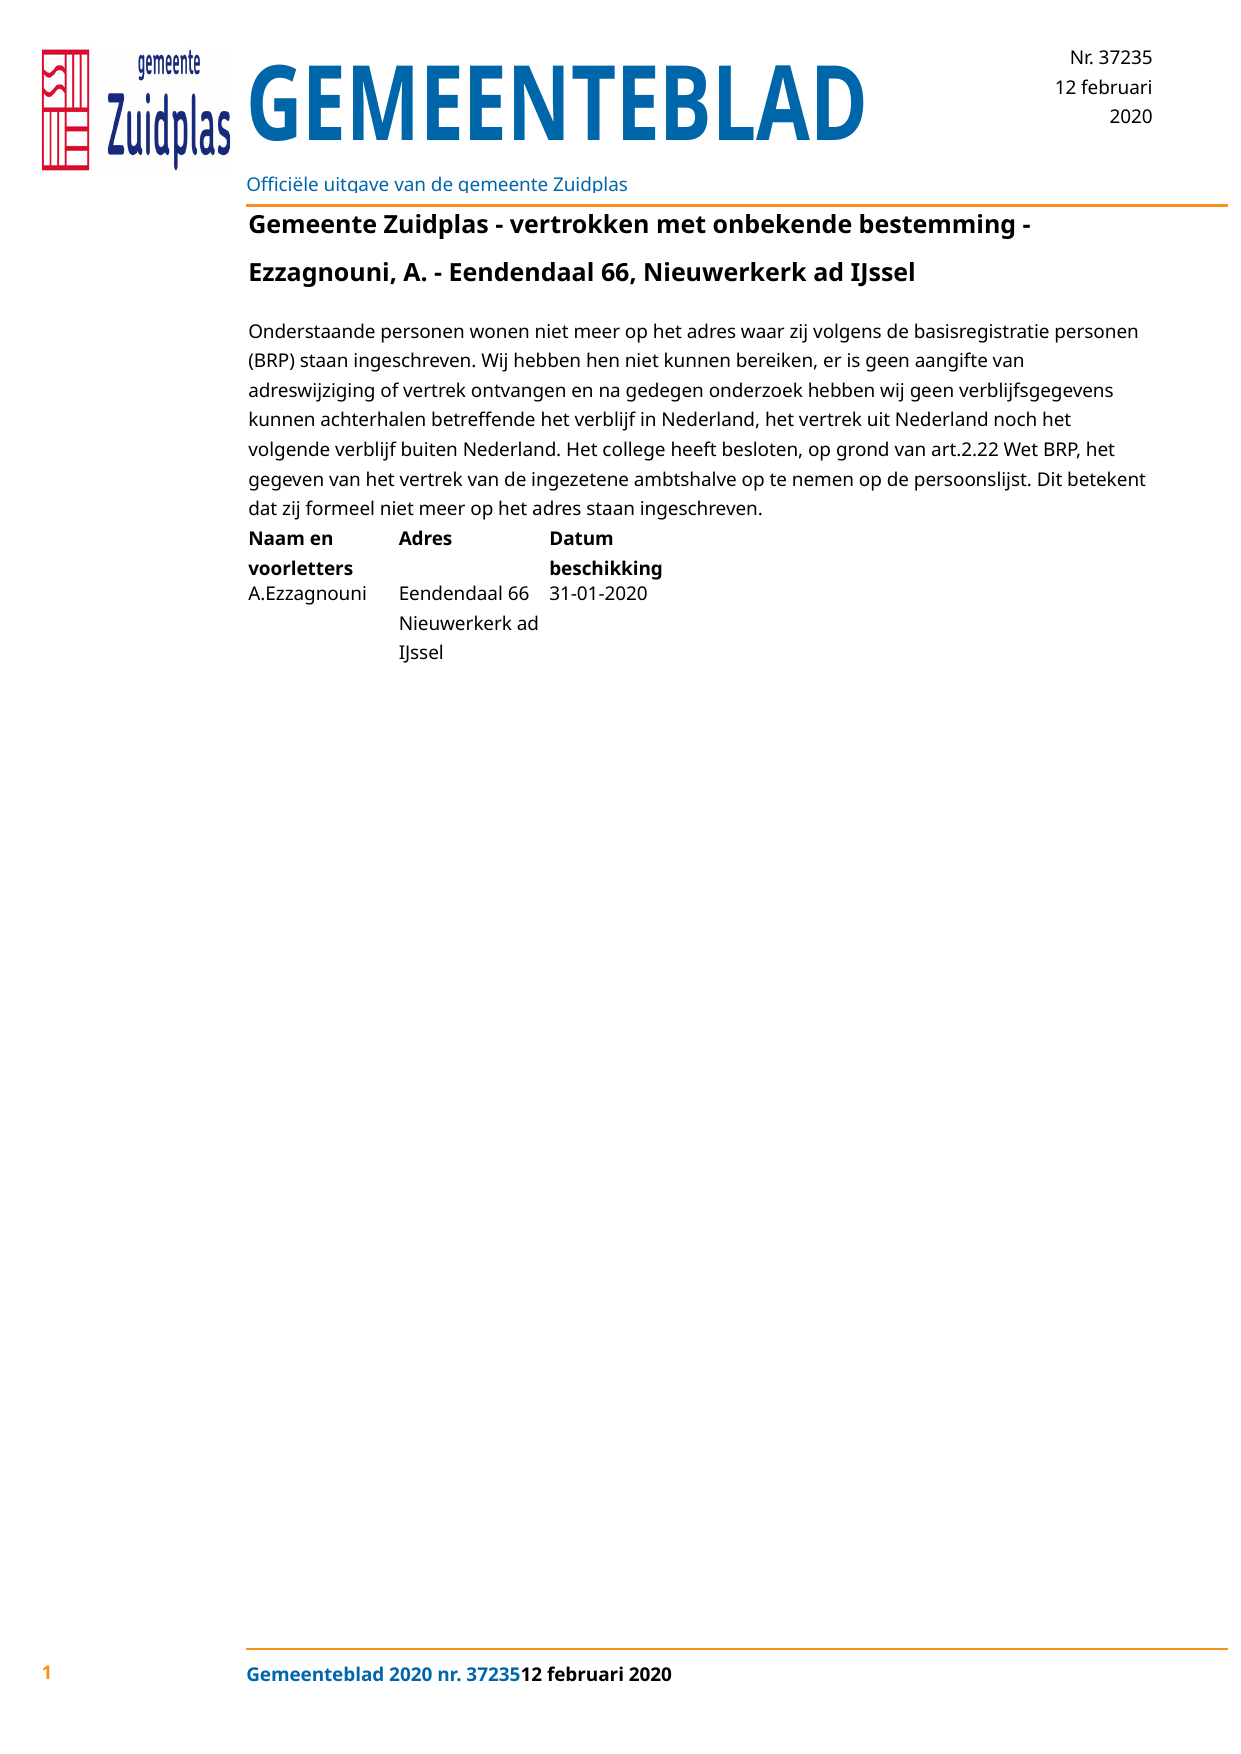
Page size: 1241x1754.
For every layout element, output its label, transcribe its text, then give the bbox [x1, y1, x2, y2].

picture [41, 47, 231, 172]
table_cell A.Ezzagnouni [248, 580, 398, 665]
text Onderstaande personen wonen niet meer op het adres waar zij volgens de basisregistratie personen (BRP) staan ingeschreven. Wij hebben hen niet kunnen bereiken, er is geen aangifte van adreswijziging of vertrek ontvangen en na gedegen onderzoek hebben wij geen verblijfsgegevens kunnen achterhalen betreffende het verblijf in Nederland, het vertrek uit Nederland noch het volgende verblijf buiten Nederland. Het college heeft besloten, op grond van art.2.22 Wet BRP, het gegeven van het vertrek van de ingezetene ambtshalve op te nemen op de persoonslijst. Dit betekent dat zij formeel niet meer op het adres staan ingeschreven. [248, 318, 1152, 521]
table_cell 31-01-2020 [549, 580, 700, 665]
text Gemeente Zuidplas - vertrokken met onbekende bestemming - Ezzagnouni, A. - Eendendaal 66, Nieuwerkerk ad IJssel [248, 207, 1152, 288]
table_cell Eendendaal 66 Nieuwerkerk ad IJssel [399, 580, 549, 665]
table_header Datum beschikking [549, 525, 700, 580]
table_header Adres [399, 525, 549, 580]
table_header Naam en voorletters [248, 525, 398, 580]
